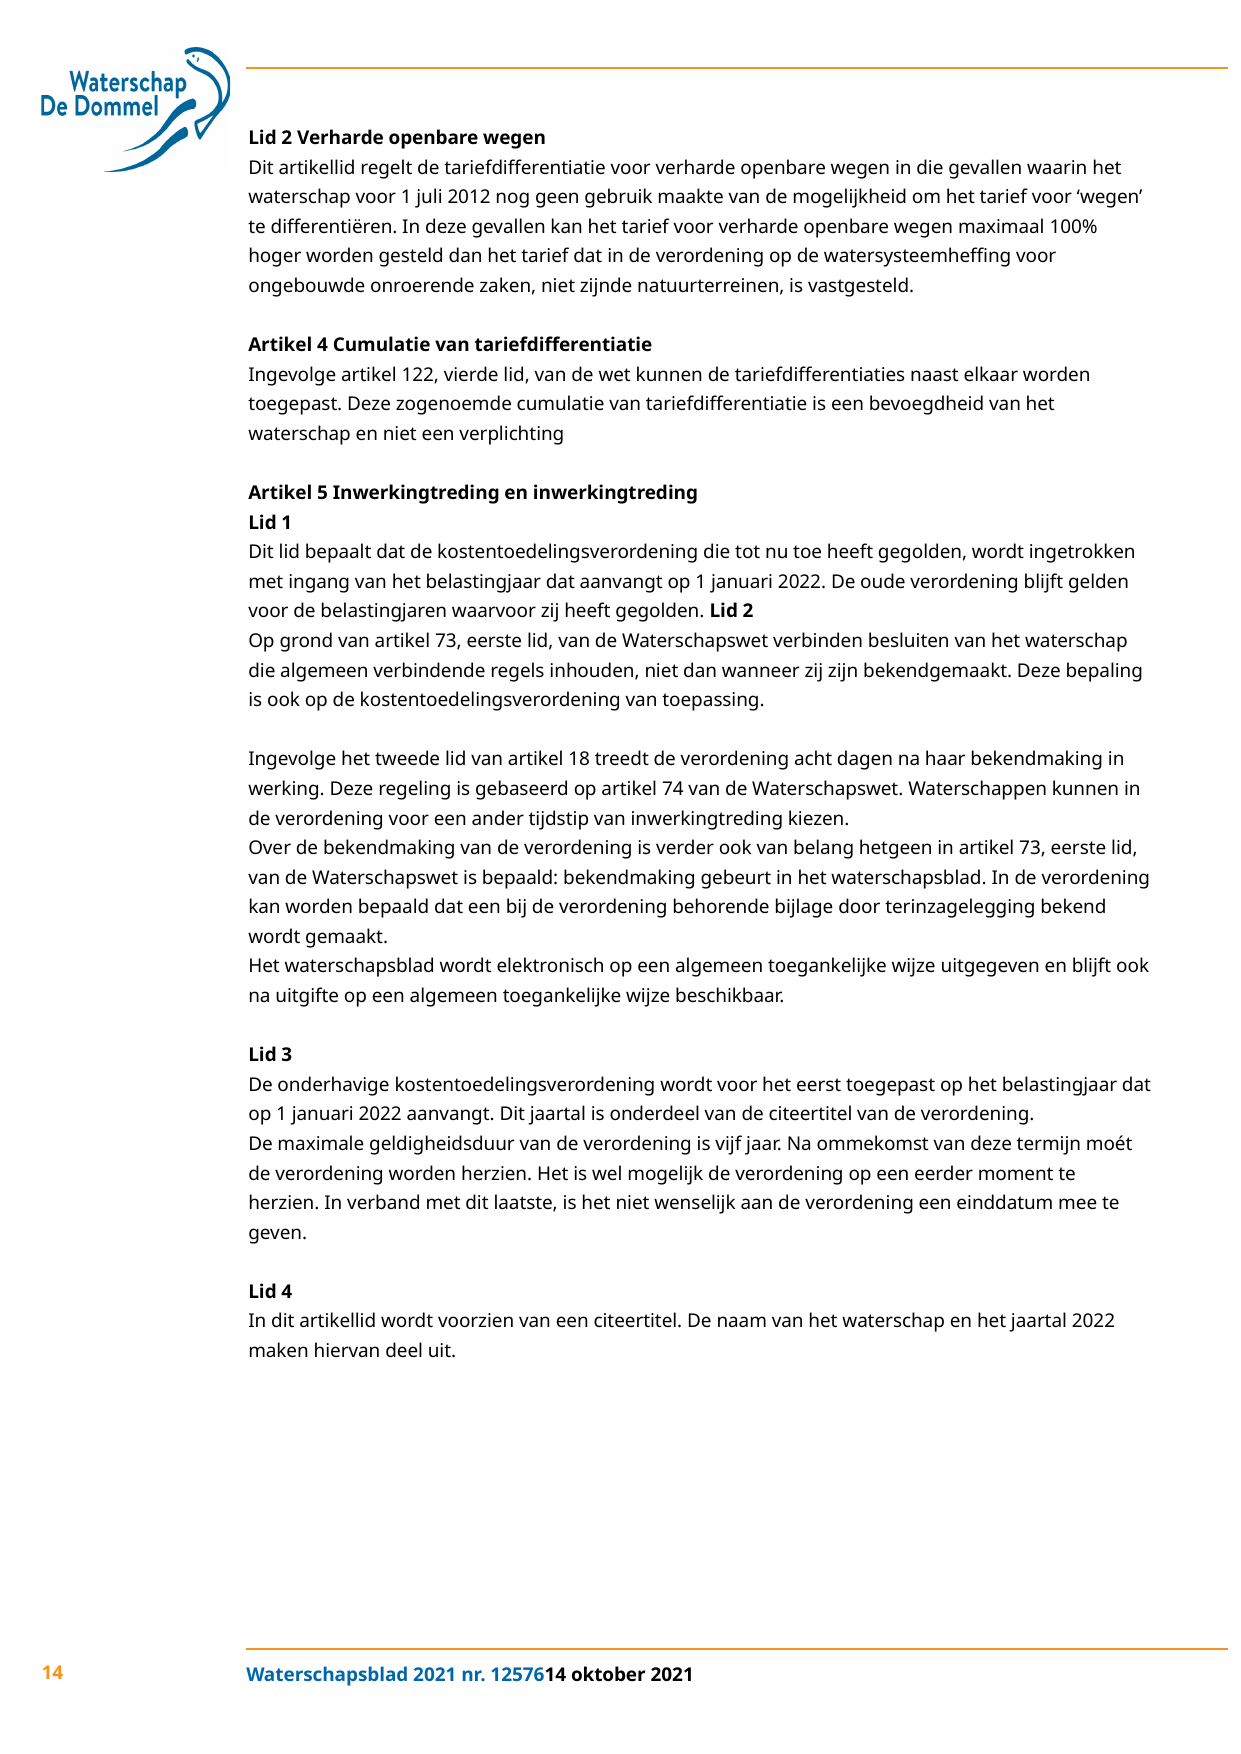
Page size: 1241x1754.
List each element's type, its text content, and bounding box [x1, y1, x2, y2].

text Over de bekendmaking van de verordening is verder ook van belang hetgeen in artikel 73, eerste lid, van de Waterschapswet is bepaald: bekendmaking gebeurt in het waterschapsblad. In de verordening kan worden bepaald dat een bij de verordening behorende bijlage door terinzagelegging bekend wordt gemaakt. [248, 834, 1152, 949]
text Ingevolge het tweede lid van artikel 18 treedt de verordening acht dagen na haar bekendmaking in werking. Deze regeling is gebaseerd op artikel 74 van de Waterschapswet. Waterschappen kunnen in de verordening voor een ander tijdstip van inwerkingtreding kiezen. [248, 746, 1152, 831]
text Op grond van artikel 73, eerste lid, van de Waterschapswet verbinden besluiten van het waterschap die algemeen verbindende regels inhouden, niet dan wanneer zij zijn bekendgemaakt. Deze bepaling is ook op de kostentoedelingsverordening van toepassing. [248, 627, 1152, 712]
text Lid 1 [248, 509, 1152, 535]
picture [45, 99, 51, 111]
picture [204, 47, 231, 76]
text Lid 4 [248, 1278, 1152, 1304]
text Lid 2 Verharde openbare wegen [248, 124, 1152, 150]
text Het waterschapsblad wordt elektronisch op een algemeen toegankelijke wijze uitgegeven en blijft ook na uitgifte op een algemeen toegankelijke wijze beschikbaar. [248, 953, 1152, 1008]
text Artikel 5 Inwerkingtreding en inwerkingtreding [248, 479, 1152, 505]
text In dit artikellid wordt voorzien van een citeertitel. De naam van het waterschap en het jaartal 2022 maken hiervan deel uit. [248, 1308, 1152, 1363]
picture [41, 47, 231, 172]
text Artikel 4 Cumulatie van tariefdifferentiatie [248, 331, 1152, 357]
text Lid 3 [248, 1041, 1152, 1067]
text De maximale geldigheidsduur van de verordening is vijf jaar. Na ommekomst van deze termijn moét de verordening worden herzien. Het is wel mogelijk de verordening op een eerder moment te herzien. In verband met dit laatste, is het niet wenselijk aan de verordening een einddatum mee te geven. [248, 1130, 1152, 1245]
text Dit lid bepaalt dat de kostentoedelingsverordening die tot nu toe heeft gegolden, wordt ingetrokken met ingang van het belastingjaar dat aanvangt op 1 januari 2022. De oude verordening blijft gelden voor de belastingjaren waarvoor zij heeft gegolden. Lid 2 [248, 538, 1152, 623]
text De onderhavige kostentoedelingsverordening wordt voor het eerst toegepast op het belastingjaar dat op 1 januari 2022 aanvangt. Dit jaartal is onderdeel van de citeertitel van de verordening. [248, 1071, 1152, 1126]
picture [198, 118, 210, 131]
text Dit artikellid regelt de tariefdifferentiatie voor verharde openbare wegen in die gevallen waarin het waterschap voor 1 juli 2012 nog geen gebruik maakte van de mogelijkheid om het tarief voor ‘wegen’ te differentiëren. In deze gevallen kan het tarief voor verharde openbare wegen maximaal 100% hoger worden gesteld dan het tarief dat in de verordening op de watersysteemheffing voor ongebouwde onroerende zaken, niet zijnde natuurterreinen, is vastgesteld. [248, 154, 1152, 298]
text Ingevolge artikel 122, vierde lid, van de wet kunnen de tariefdifferentiaties naast elkaar worden toegepast. Deze zogenoemde cumulatie van tariefdifferentiatie is een bevoegdheid van het waterschap en niet een verplichting [248, 361, 1152, 446]
